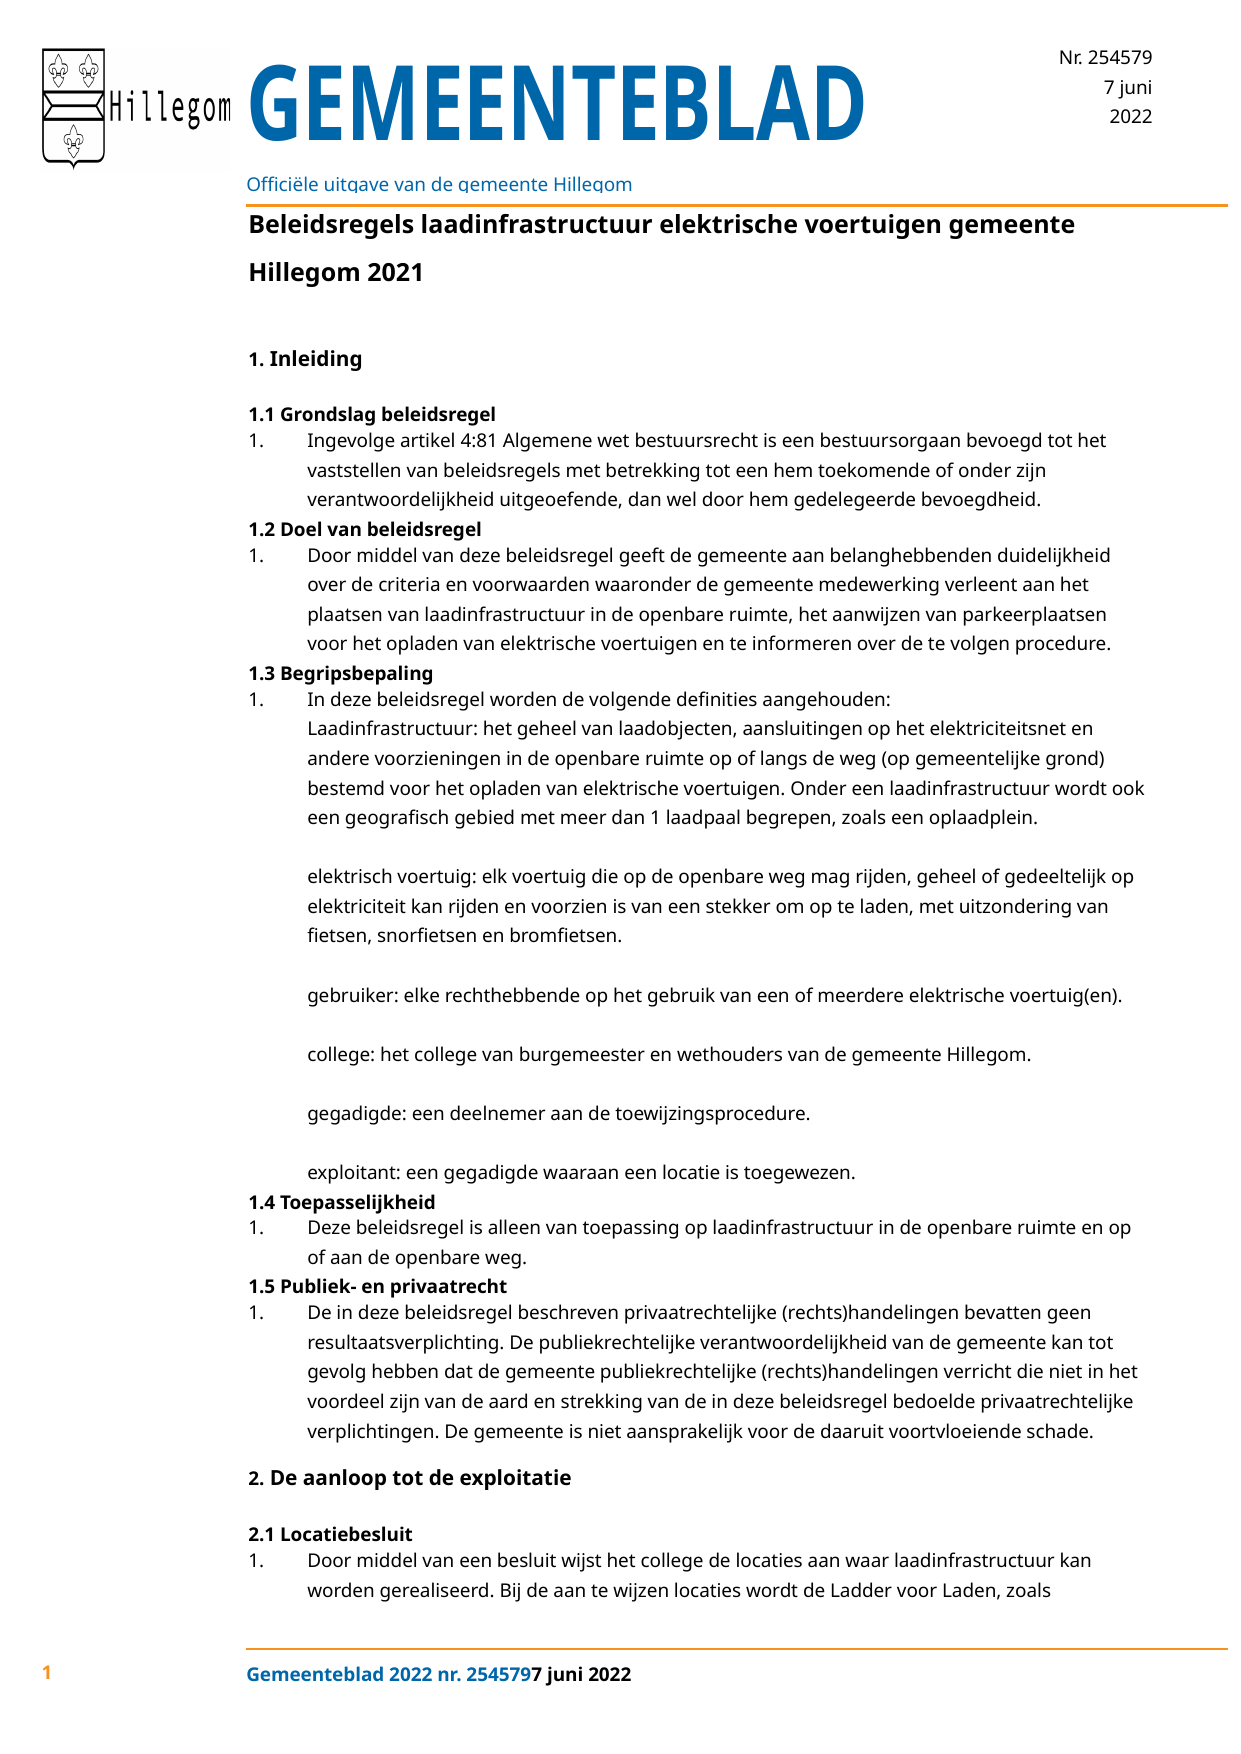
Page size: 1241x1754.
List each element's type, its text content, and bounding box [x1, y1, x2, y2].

list elektrisch voertuig: elk voertuig die op de openbare weg mag rijden, geheel of gedeeltelijk op elektriciteit kan rijden en voorzien is van een stekker om op te laden, met uitzondering van fietsen, snorfietsen en bromfietsen. [248, 863, 1152, 948]
list gebruiker: elke rechthebbende op het gebruik van een of meerdere elektrische voertuig(en). [248, 982, 1152, 1007]
list exploitant: een gegadigde waaraan een locatie is toegewezen. [248, 1159, 1152, 1185]
text 1.2 Doel van beleidsregel [248, 516, 1152, 542]
list gegadigde: een deelnemer aan de toewijzingsprocedure. [248, 1100, 1152, 1126]
list college: het college van burgemeester en wethouders van de gemeente Hillegom. [248, 1041, 1152, 1067]
text 1.1 Grondslag beleidsregel [248, 402, 1152, 427]
list Deze beleidsregel is alleen van toepassing op laadinfrastructuur in de openbare ruimte en op of aan de openbare weg. [248, 1214, 1152, 1270]
text 1.4 Toepasselijkheid [248, 1189, 1152, 1214]
list Laadinfrastructuur: het geheel van laadobjecten, aansluitingen op het elektriciteitsnet en andere voorzieningen in de openbare ruimte op of langs de weg (op gemeentelijke grond) bestemd voor het opladen van elektrische voertuigen. Onder een laadinfrastructuur wordt ook een geografisch gebied met meer dan 1 laadpaal begrepen, zoals een oplaadplein. [248, 716, 1152, 830]
list De in deze beleidsregel beschreven privaatrechtelijke (rechts)handelingen bevatten geen resultaatsverplichting. De publiekrechtelijke verantwoordelijkheid van de gemeente kan tot gevolg hebben dat de gemeente publiekrechtelijke (rechts)handelingen verricht die niet in het voordeel zijn van de aard en strekking van de in deze beleidsregel bedoelde privaatrechtelijke verplichtingen. De gemeente is niet aansprakelijk voor de daaruit voortvloeiende schade. [248, 1299, 1152, 1443]
text Beleidsregels laadinfrastructuur elektrische voertuigen gemeente Hillegom 2021 [248, 207, 1152, 288]
text 2. De aanloop tot de exploitatie [248, 1463, 1152, 1492]
text 1.3 Begripsbepaling [248, 660, 1152, 686]
list Door middel van een besluit wijst het college de locaties aan waar laadinfrastructuur kan worden gerealiseerd. Bij de aan te wijzen locaties wordt de Ladder voor Laden, zoals [248, 1547, 1152, 1602]
list In deze beleidsregel worden de volgende definities aangehouden: [248, 686, 1152, 712]
text 2.1 Locatiebesluit [248, 1521, 1152, 1547]
list Ingevolge artikel 4:81 Algemene wet bestuursrecht is een bestuursorgaan bevoegd tot het vaststellen van beleidsregels met betrekking tot een hem toekomende of onder zijn verantwoordelijkheid uitgeoefende, dan wel door hem gedelegeerde bevoegdheid. [248, 427, 1152, 512]
text 1.5 Publiek- en privaatrecht [248, 1274, 1152, 1299]
text 1. Inleiding [248, 344, 1152, 372]
list Door middel van deze beleidsregel geeft de gemeente aan belanghebbenden duidelijkheid over de criteria en voorwaarden waaronder de gemeente medewerking verleent aan het plaatsen van laadinfrastructuur in de openbare ruimte, het aanwijzen van parkeerplaatsen voor het opladen van elektrische voertuigen en te informeren over de te volgen procedure. [248, 542, 1152, 656]
picture [41, 47, 231, 172]
